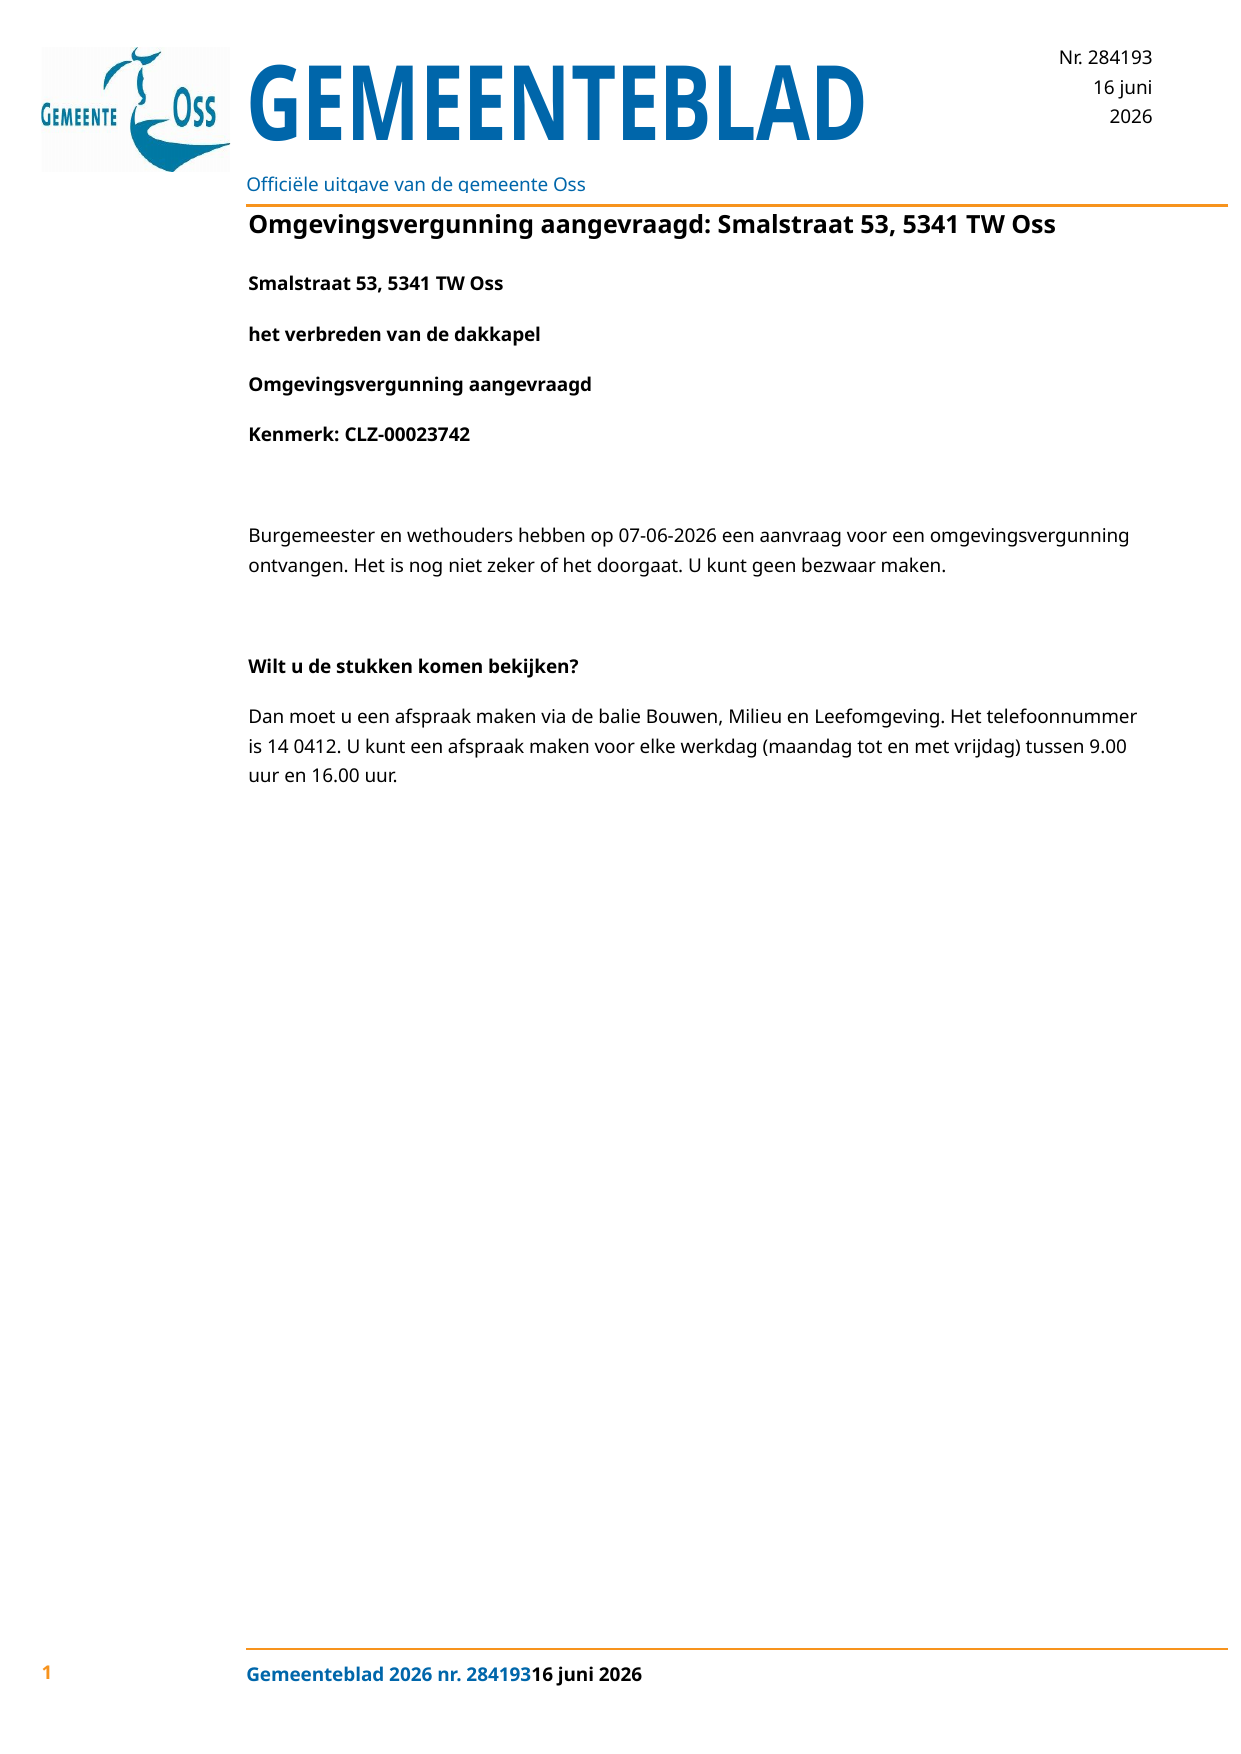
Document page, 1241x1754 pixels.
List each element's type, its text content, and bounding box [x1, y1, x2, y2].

text Omgevingsvergunning aangevraagd: Smalstraat 53, 5341 TW Oss [248, 207, 1152, 241]
text Kenmerk: CLZ-00023742 [248, 422, 1152, 447]
text Burgemeester en wethouders hebben op 07-06-2026 een aanvraag voor een omgevingsvergunning ontvangen. Het is nog niet zeker of het doorgaat. U kunt geen bezwaar maken. [248, 522, 1152, 578]
text Wilt u de stukken komen bekijken? [248, 653, 1152, 678]
text Omgevingsvergunning aangevraagd [248, 371, 1152, 397]
picture [41, 47, 231, 172]
text Smalstraat 53, 5341 TW Oss [248, 270, 1152, 296]
text Dan moet u een afspraak maken via de balie Bouwen, Milieu en Leefomgeving. Het telefoonnummer is 14 0412. U kunt een afspraak maken voor elke werkdag (maandag tot en met vrijdag) tussen 9.00 uur en 16.00 uur. [248, 703, 1152, 788]
text het verbreden van de dakkapel [248, 321, 1152, 346]
